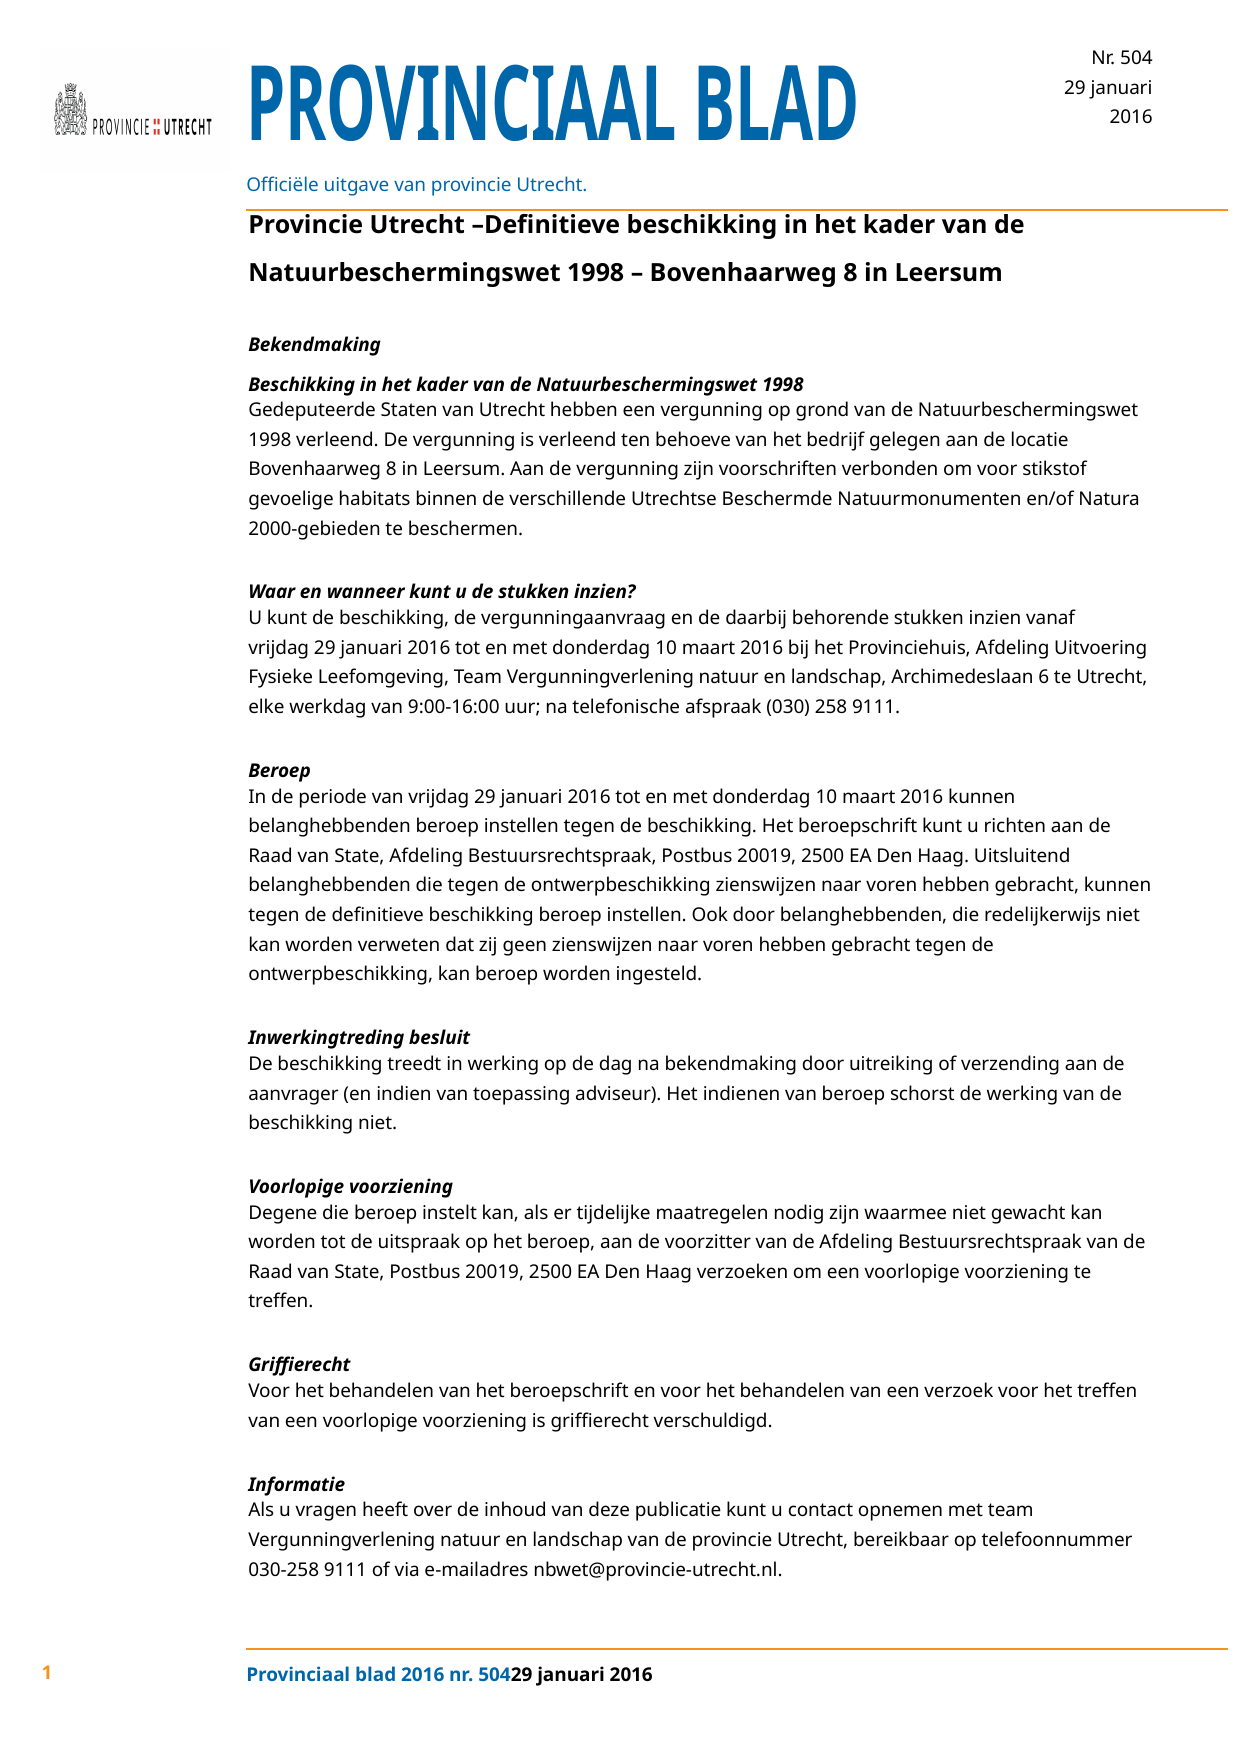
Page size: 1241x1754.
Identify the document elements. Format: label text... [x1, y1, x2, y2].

text Voor het behandelen van het beroepschrift en voor het behandelen van een verzoek voor het treffen van een voorlopige voorziening is griffierecht verschuldigd. [248, 1377, 1152, 1433]
picture [41, 47, 231, 172]
text Beschikking in het kader van de Natuurbeschermingswet 1998 [248, 371, 1152, 396]
text Als u vragen heeft over de inhoud van deze publicatie kunt u contact opnemen met team Vergunningverlening natuur en landschap van de provincie Utrecht, bereikbaar op telefoonnummer 030-258 9111 of via e-mailadres nbwet@provincie-utrecht.nl. [248, 1497, 1152, 1582]
text Waar en wanneer kunt u de stukken inzien? [248, 579, 1152, 604]
text Provincie Utrecht –Definitieve beschikking in het kader van de Natuurbeschermingswet 1998 – Bovenhaarweg 8 in Leersum [248, 211, 1152, 288]
text U kunt de beschikking, de vergunningaanvraag en de daarbij behorende stukken inzien vanaf vrijdag 29 januari 2016 tot en met donderdag 10 maart 2016 bij het Provinciehuis, Afdeling Uitvoering Fysieke Leefomgeving, Team Vergunningverlening natuur en landschap, Archimedeslaan 6 te Utrecht, elke werkdag van 9:00-16:00 uur; na telefonische afspraak (030) 258 9111. [248, 604, 1152, 719]
text Beroep [248, 757, 1152, 783]
text Inwerkingtreding besluit [248, 1024, 1152, 1050]
text Degene die beroep instelt kan, als er tijdelijke maatregelen nodig zijn waarmee niet gewacht kan worden tot de uitspraak op het beroep, aan de voorzitter van de Afdeling Bestuursrechtspraak van de Raad van State, Postbus 20019, 2500 EA Den Haag verzoeken om een voorlopige voorziening te treffen. [248, 1199, 1152, 1313]
text Bekendmaking [248, 331, 1152, 357]
text Griffierecht [248, 1352, 1152, 1377]
text Gedeputeerde Staten van Utrecht hebben een vergunning op grond van de Natuurbeschermingswet 1998 verleend. De vergunning is verleend ten behoeve van het bedrijf gelegen aan de locatie Bovenhaarweg 8 in Leersum. Aan de vergunning zijn voorschriften verbonden om voor stikstof gevoelige habitats binnen de verschillende Utrechtse Beschermde Natuurmonumenten en/of Natura 2000-gebieden te beschermen. [248, 396, 1152, 541]
text Voorlopige voorziening [248, 1173, 1152, 1199]
text Informatie [248, 1471, 1152, 1497]
text De beschikking treedt in werking op de dag na bekendmaking door uitreiking of verzending aan de aanvrager (en indien van toepassing adviseur). Het indienen van beroep schorst de werking van de beschikking niet. [248, 1050, 1152, 1135]
text In de periode van vrijdag 29 januari 2016 tot en met donderdag 10 maart 2016 kunnen belanghebbenden beroep instellen tegen de beschikking. Het beroepschrift kunt u richten aan de Raad van State, Afdeling Bestuursrechtspraak, Postbus 20019, 2500 EA Den Haag. Uitsluitend belanghebbenden die tegen de ontwerpbeschikking zienswijzen naar voren hebben gebracht, kunnen tegen de definitieve beschikking beroep instellen. Ook door belanghebbenden, die redelijkerwijs niet kan worden verweten dat zij geen zienswijzen naar voren hebben gebracht tegen de ontwerpbeschikking, kan beroep worden ingesteld. [248, 783, 1152, 986]
